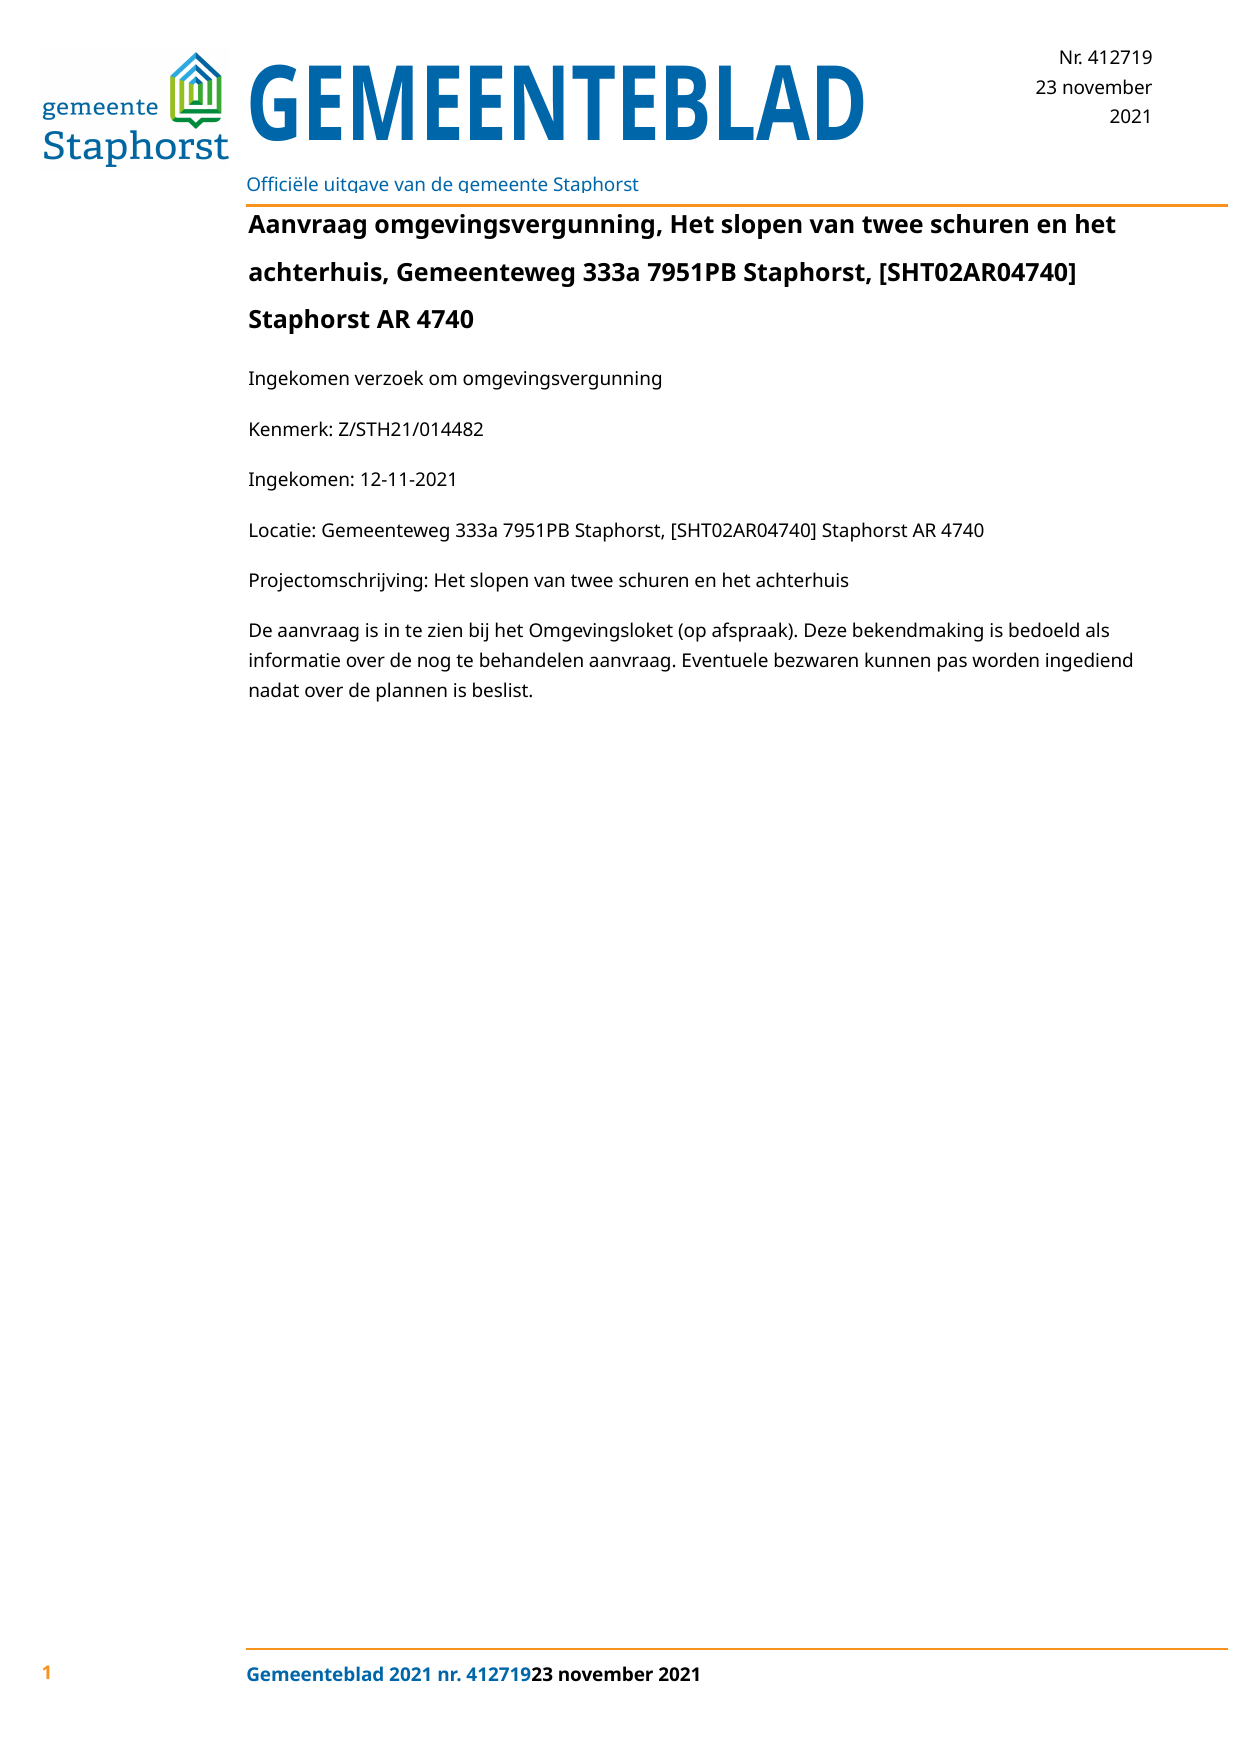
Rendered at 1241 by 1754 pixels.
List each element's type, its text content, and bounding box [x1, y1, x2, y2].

picture [41, 47, 231, 172]
text Projectomschrijving: Het slopen van twee schuren en het achterhuis [248, 567, 1152, 593]
text Locatie: Gemeenteweg 333a 7951PB Staphorst, [SHT02AR04740] Staphorst AR 4740 [248, 517, 1152, 542]
text Aanvraag omgevingsvergunning, Het slopen van twee schuren en het achterhuis, Gemeenteweg 333a 7951PB Staphorst, [SHT02AR04740] Staphorst AR 4740 [248, 207, 1152, 336]
text Ingekomen verzoek om omgevingsvergunning [248, 366, 1152, 391]
text Ingekomen: 12-11-2021 [248, 466, 1152, 492]
text De aanvraag is in te zien bij het Omgevingsloket (op afspraak). Deze bekendmaking is bedoeld als informatie over de nog te behandelen aanvraag. Eventuele bezwaren kunnen pas worden ingediend nadat over de plannen is beslist. [248, 618, 1152, 702]
text Kenmerk: Z/STH21/014482 [248, 416, 1152, 442]
